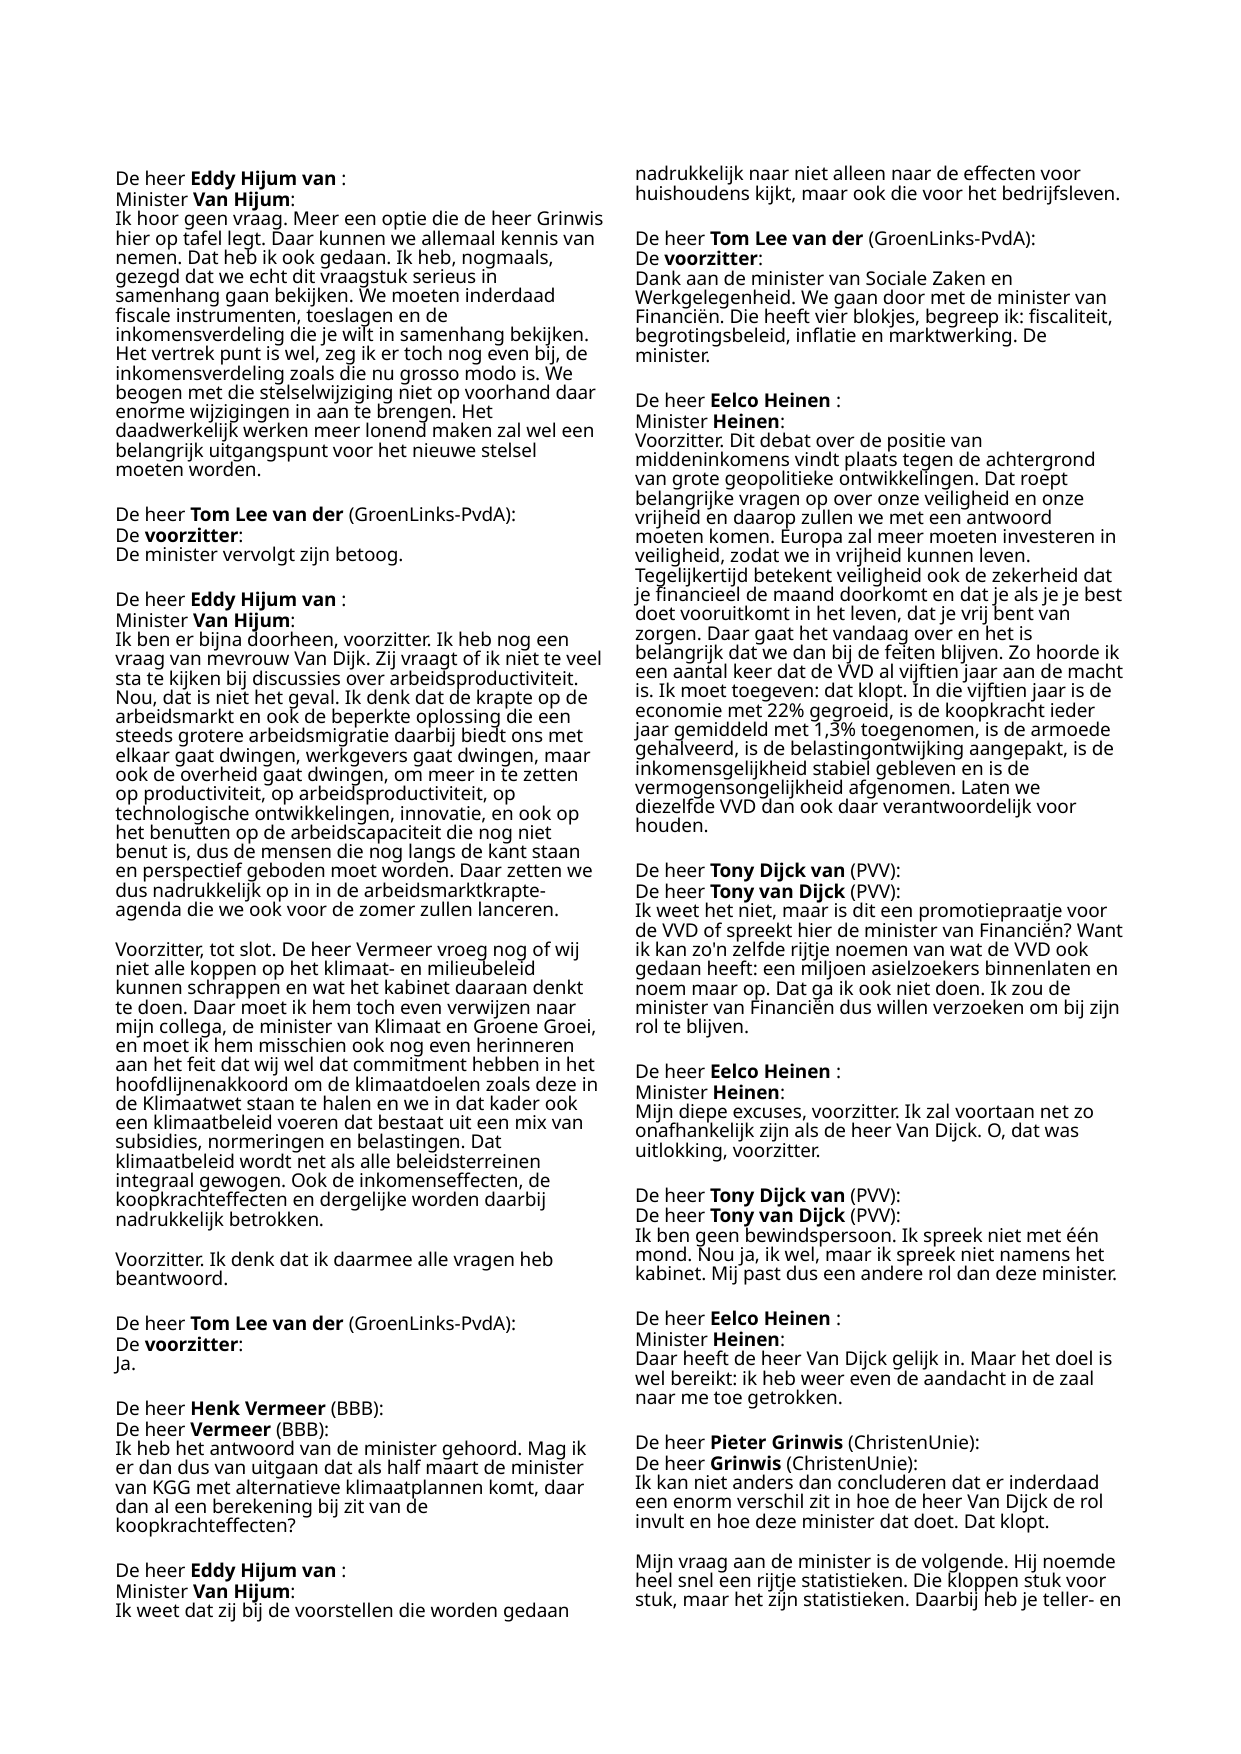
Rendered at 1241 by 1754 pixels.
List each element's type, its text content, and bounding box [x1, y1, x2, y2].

text De heer Pieter Grinwis (ChristenUnie): [635, 1429, 1125, 1455]
text Mijn vraag aan de minister is de volgende. Hij noemde heel snel een rijtje statistieken. Die kloppen stuk voor stuk, maar het zijn statistieken. Daarbij heb je teller- en [635, 1553, 1125, 1610]
text De heer Eddy Hijum van : [115, 586, 605, 612]
text Minister Heinen: [635, 1331, 1125, 1350]
text De heer Tom Lee van der (GroenLinks-PvdA): [115, 1310, 605, 1336]
text Ik weet dat zij bij de voorstellen die worden gedaan [115, 1602, 605, 1622]
text De heer Grinwis (ChristenUnie): [635, 1455, 1125, 1474]
text De voorzitter: [115, 527, 605, 546]
text De heer Tony van Dijck (PVV): [635, 1207, 1125, 1227]
text Ik ben geen bewindspersoon. Ik spreek niet met één mond. Nou ja, ik wel, maar ik spreek niet namens het kabinet. Mij past dus een andere rol dan deze minister. [635, 1227, 1125, 1284]
text Ik kan niet anders dan concluderen dat er inderdaad een enorm verschil zit in hoe de heer Van Dijck de rol invult en hoe deze minister dat doet. Dat klopt. [635, 1474, 1125, 1532]
text Minister Van Hijum: [115, 191, 605, 210]
text Voorzitter, tot slot. De heer Vermeer vroeg nog of wij niet alle koppen op het klimaat- en milieubeleid kunnen schrappen en wat het kabinet daaraan denkt te doen. Daar moet ik hem toch even verwijzen naar mijn collega, de minister van Klimaat en Groene Groei, en moet ik hem misschien ook nog even herinneren aan het feit dat wij wel dat commitment hebben in het hoofdlijnenakkoord om de klimaatdoelen zoals deze in de Klimaatwet staan te halen en we in dat kader ook een klimaatbeleid voeren dat bestaat uit een mix van subsidies, normeringen en belastingen. Dat klimaatbeleid wordt net als alle beleidsterreinen integraal gewogen. Ook de inkomenseffecten, de koopkrachteffecten en dergelijke worden daarbij nadrukkelijk betrokken. [115, 941, 605, 1230]
text De heer Tony van Dijck (PVV): [635, 883, 1125, 902]
text Ja. [115, 1355, 605, 1374]
text Daar heeft de heer Van Dijck gelijk in. Maar het doel is wel bereikt: ik heb weer even de aandacht in de zaal naar me toe getrokken. [635, 1350, 1125, 1408]
text De heer Vermeer (BBB): [115, 1421, 605, 1440]
text Minister Heinen: [635, 413, 1125, 432]
text De heer Tom Lee van der (GroenLinks-PvdA): [635, 225, 1125, 250]
text nadrukkelijk naar niet alleen naar de effecten voor huishoudens kijkt, maar ook die voor het bedrijfsleven. [635, 165, 1125, 204]
text De heer Eddy Hijum van : [115, 1557, 605, 1583]
text Minister Van Hijum: [115, 1583, 605, 1602]
text De heer Eelco Heinen : [635, 1305, 1125, 1331]
text De minister vervolgt zijn betoog. [115, 546, 605, 565]
text De heer Eelco Heinen : [635, 387, 1125, 413]
text Ik hoor geen vraag. Meer een optie die de heer Grinwis hier op tafel legt. Daar kunnen we allemaal kennis van nemen. Dat heb ik ook gedaan. Ik heb, nogmaals, gezegd dat we echt dit vraagstuk serieus in samenhang gaan bekijken. We moeten inderdaad fiscale instrumenten, toeslagen en de inkomensverdeling die je wilt in samenhang bekijken. Het vertrek punt is wel, zeg ik er toch nog even bij, de inkomensverdeling zoals die nu grosso modo is. We beogen met die stelselwijziging niet op voorhand daar enorme wijzigingen in aan te brengen. Het daadwerkelijk werken meer lonend maken zal wel een belangrijk uitgangspunt voor het nieuwe stelsel moeten worden. [115, 210, 605, 480]
text De heer Tony Dijck van (PVV): [635, 1182, 1125, 1207]
text Ik ben er bijna doorheen, voorzitter. Ik heb nog een vraag van mevrouw Van Dijk. Zij vraagt of ik niet te veel sta te kijken bij discussies over arbeidsproductiviteit. Nou, dat is niet het geval. Ik denk dat de krapte op de arbeidsmarkt en ook de beperkte oplossing die een steeds grotere arbeidsmigratie daarbij biedt ons met elkaar gaat dwingen, werkgevers gaat dwingen, maar ook de overheid gaat dwingen, om meer in te zetten op productiviteit, op arbeidsproductiviteit, op technologische ontwikkelingen, innovatie, en ook op het benutten op de arbeidscapaciteit die nog niet benut is, dus de mensen die nog langs de kant staan en perspectief geboden moet worden. Daar zetten we dus nadrukkelijk op in in de arbeidsmarktkrapte-agenda die we ook voor de zomer zullen lanceren. [115, 631, 605, 920]
text De heer Eelco Heinen : [635, 1058, 1125, 1084]
text Minister Van Hijum: [115, 612, 605, 631]
text Voorzitter. Dit debat over de positie van middeninkomens vindt plaats tegen de achtergrond van grote geopolitieke ontwikkelingen. Dat roept belangrijke vragen op over onze veiligheid en onze vrijheid en daarop zullen we met een antwoord moeten komen. Europa zal meer moeten investeren in veiligheid, zodat we in vrijheid kunnen leven. Tegelijkertijd betekent veiligheid ook de zekerheid dat je financieel de maand doorkomt en dat je als je je best doet vooruitkomt in het leven, dat je vrij bent van zorgen. Daar gaat het vandaag over en het is belangrijk dat we dan bij de feiten blijven. Zo hoorde ik een aantal keer dat de VVD al vijftien jaar aan de macht is. Ik moet toegeven: dat klopt. In die vijftien jaar is de economie met 22% gegroeid, is de koopkracht ieder jaar gemiddeld met 1,3% toegenomen, is de armoede gehalveerd, is de belastingontwijking aangepakt, is de inkomensgelijkheid stabiel gebleven en is de vermogensongelijkheid afgenomen. Laten we diezelfde VVD dan ook daar verantwoordelijk voor houden. [635, 432, 1125, 837]
text Minister Heinen: [635, 1084, 1125, 1103]
text De heer Henk Vermeer (BBB): [115, 1395, 605, 1421]
text Ik heb het antwoord van de minister gehoord. Mag ik er dan dus van uitgaan dat als half maart de minister van KGG met alternatieve klimaatplannen komt, daar dan al een berekening bij zit van de koopkrachteffecten? [115, 1440, 605, 1536]
text Mijn diepe excuses, voorzitter. Ik zal voortaan net zo onafhankelijk zijn als de heer Van Dijck. O, dat was uitlokking, voorzitter. [635, 1103, 1125, 1161]
text Voorzitter. Ik denk dat ik daarmee alle vragen heb beantwoord. [115, 1251, 605, 1289]
text Ik weet het niet, maar is dit een promotiepraatje voor de VVD of spreekt hier de minister van Financiën? Want ik kan zo'n zelfde rijtje noemen van wat de VVD ook gedaan heeft: een miljoen asielzoekers binnenlaten en noem maar op. Dat ga ik ook niet doen. Ik zou de minister van Financiën dus willen verzoeken om bij zijn rol te blijven. [635, 902, 1125, 1037]
text De voorzitter: [115, 1336, 605, 1355]
text De voorzitter: [635, 250, 1125, 270]
text De heer Eddy Hijum van : [115, 165, 605, 191]
text De heer Tony Dijck van (PVV): [635, 857, 1125, 883]
text Dank aan de minister van Sociale Zaken en Werkgelegenheid. We gaan door met de minister van Financiën. Die heeft vier blokjes, begreep ik: fiscaliteit, begrotingsbeleid, inflatie en marktwerking. De minister. [635, 270, 1125, 366]
text De heer Tom Lee van der (GroenLinks-PvdA): [115, 501, 605, 527]
